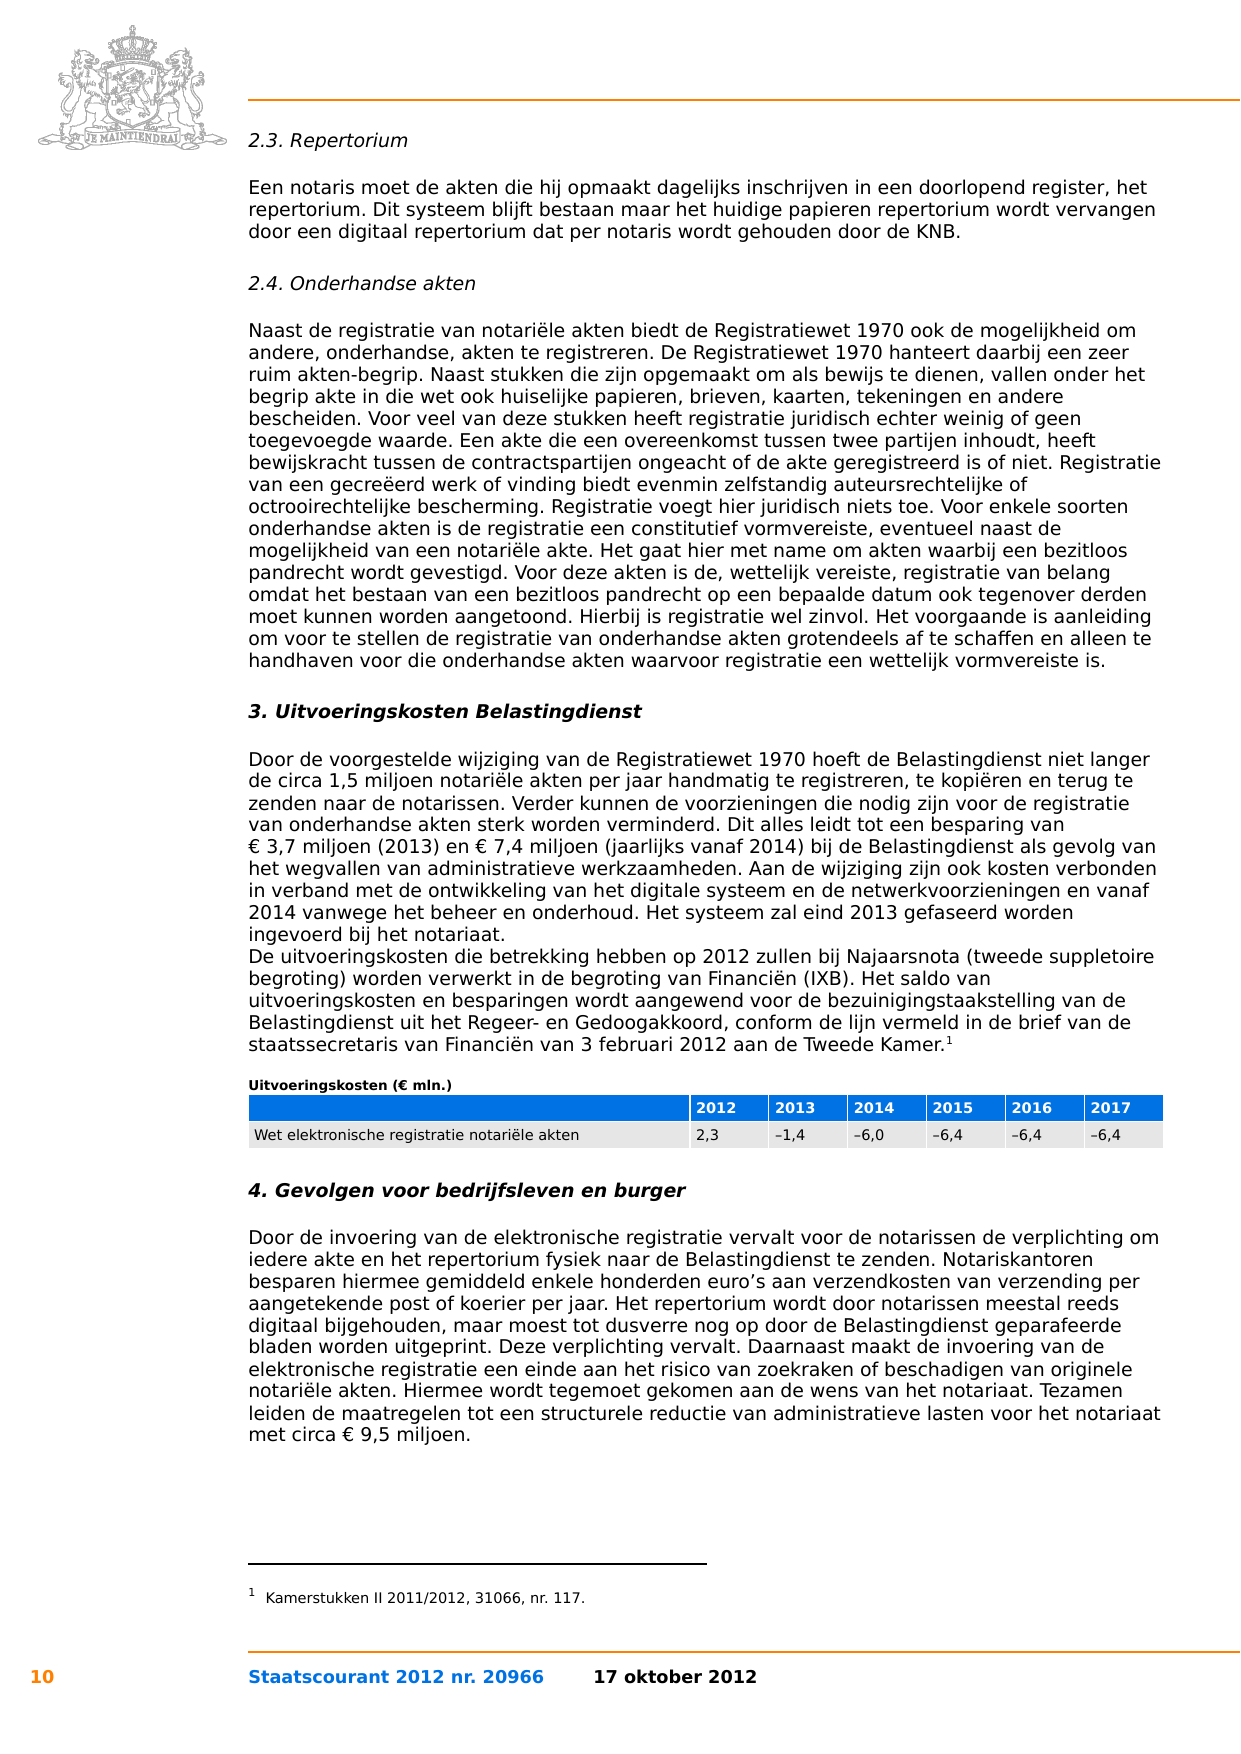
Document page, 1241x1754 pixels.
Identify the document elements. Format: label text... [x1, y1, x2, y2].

subtitle 2.3. Repertorium [248, 130, 1163, 152]
table_cell [249, 1095, 689, 1121]
subtitle 3. Uitvoeringskosten Belastingdienst [248, 701, 1163, 723]
table_cell 2015 [927, 1095, 1005, 1121]
table_cell Wet elektronische registratie notariële akten [249, 1122, 689, 1148]
text Kamerstukken II 2011/2012, 31066, nr. 117. [248, 1586, 1163, 1608]
subtitle 4. Gevolgen voor bedrijfsleven en burger [248, 1179, 1163, 1202]
table_cell –6,4 [1006, 1122, 1084, 1148]
table_cell 2013 [769, 1095, 847, 1121]
text Door de invoering van de elektronische registratie vervalt voor de notarissen de verplichting om iedere akte en het repertorium fysiek naar de Belastingdienst te zenden. Notariskantoren besparen hiermee gemiddeld enkele honderden euro’s aan verzendkosten van verzending per aangetekende post of koerier per jaar. Het repertorium wordt door notarissen meestal reeds digitaal bijgehouden, maar moest tot dusverre nog op door de Belastingdienst geparafeerde bladen worden uitgeprint. Deze verplichting vervalt. Daarnaast maakt de invoering van de elektronische registratie een einde aan het risico van zoekraken of beschadigen van originele notariële akten. Hiermee wordt tegemoet gekomen aan de wens van het notariaat. Tezamen leiden de maatregelen tot een structurele reductie van administratieve lasten voor het notariaat met circa € 9,5 miljoen. [248, 1227, 1163, 1446]
subtitle 2.4. Onderhandse akten [248, 273, 1163, 295]
text Door de voorgestelde wijziging van de Registratiewet 1970 hoeft de Belastingdienst niet langer de circa 1,5 miljoen notariële akten per jaar handmatig te registreren, te kopiëren en terug te zenden naar de notarissen. Verder kunnen de voorzieningen die nodig zijn voor de registratie van onderhandse akten sterk worden verminderd. Dit alles leidt tot een besparing van € 3,7 miljoen (2013) en € 7,4 miljoen (jaarlijks vanaf 2014) bij de Belastingdienst als gevolg van het wegvallen van administratieve werkzaamheden. Aan de wijziging zijn ook kosten verbonden in verband met de ontwikkeling van het digitale systeem en de netwerkvoorzieningen en vanaf 2014 vanwege het beheer en onderhoud. Het systeem zal eind 2013 gefaseerd worden ingevoerd bij het notariaat. [248, 748, 1163, 946]
text Een notaris moet de akten die hij opmaakt dagelijks inschrijven in een doorlopend register, het repertorium. Dit systeem blijft bestaan maar het huidige papieren repertorium wordt vervangen door een digitaal repertorium dat per notaris wordt gehouden door de KNB. [248, 177, 1163, 243]
table_cell 2017 [1085, 1095, 1163, 1121]
table_cell 2012 [691, 1095, 768, 1121]
table_cell –1,4 [769, 1122, 847, 1148]
table_cell –6,4 [927, 1122, 1005, 1148]
table_cell 2,3 [691, 1122, 768, 1148]
table_cell 2016 [1006, 1095, 1084, 1121]
text Naast de registratie van notariële akten biedt de Registratiewet 1970 ook de mogelijkheid om andere, onderhandse, akten te registreren. De Registratiewet 1970 hanteert daarbij een zeer ruim akten-begrip. Naast stukken die zijn opgemaakt om als bewijs te dienen, vallen onder het begrip akte in die wet ook huiselijke papieren, brieven, kaarten, tekeningen en andere bescheiden. Voor veel van deze stukken heeft registratie juridisch echter weinig of geen toegevoegde waarde. Een akte die een overeenkomst tussen twee partijen inhoudt, heeft bewijskracht tussen de contractspartijen ongeacht of de akte geregistreerd is of niet. Registratie van een gecreëerd werk of vinding biedt evenmin zelfstandig auteursrechtelijke of octrooirechtelijke bescherming. Registratie voegt hier juridisch niets toe. Voor enkele soorten onderhandse akten is de registratie een constitutief vormvereiste, eventueel naast de mogelijkheid van een notariële akte. Het gaat hier met name om akten waarbij een bezitloos pandrecht wordt gevestigd. Voor deze akten is de, wettelijk vereiste, registratie van belang omdat het bestaan van een bezitloos pandrecht op een bepaalde datum ook tegenover derden moet kunnen worden aangetoond. Hierbij is registratie wel zinvol. Het voorgaande is aanleiding om voor te stellen de registratie van onderhandse akten grotendeels af te schaffen en alleen te handhaven voor die onderhandse akten waarvoor registratie een wettelijk vormvereiste is. [248, 320, 1163, 671]
picture [38, 25, 227, 150]
table_cell –6,0 [848, 1122, 926, 1148]
table_cell 2014 [848, 1095, 926, 1121]
text De uitvoeringskosten die betrekking hebben op 2012 zullen bij Najaarsnota (tweede suppletoire begroting) worden verwerkt in de begroting van Financiën (IXB). Het saldo van uitvoeringskosten en besparingen wordt aangewend voor de bezuinigingstaakstelling van de Belastingdienst uit het Regeer- en Gedoogakkoord, conform de lijn vermeld in de brief van de staatssecretaris van Financiën van 3 februari 2012 aan de Tweede Kamer. [248, 946, 1163, 1056]
table_header Uitvoeringskosten (€ mln.) [248, 1078, 1163, 1094]
table_cell –6,4 [1085, 1122, 1163, 1148]
